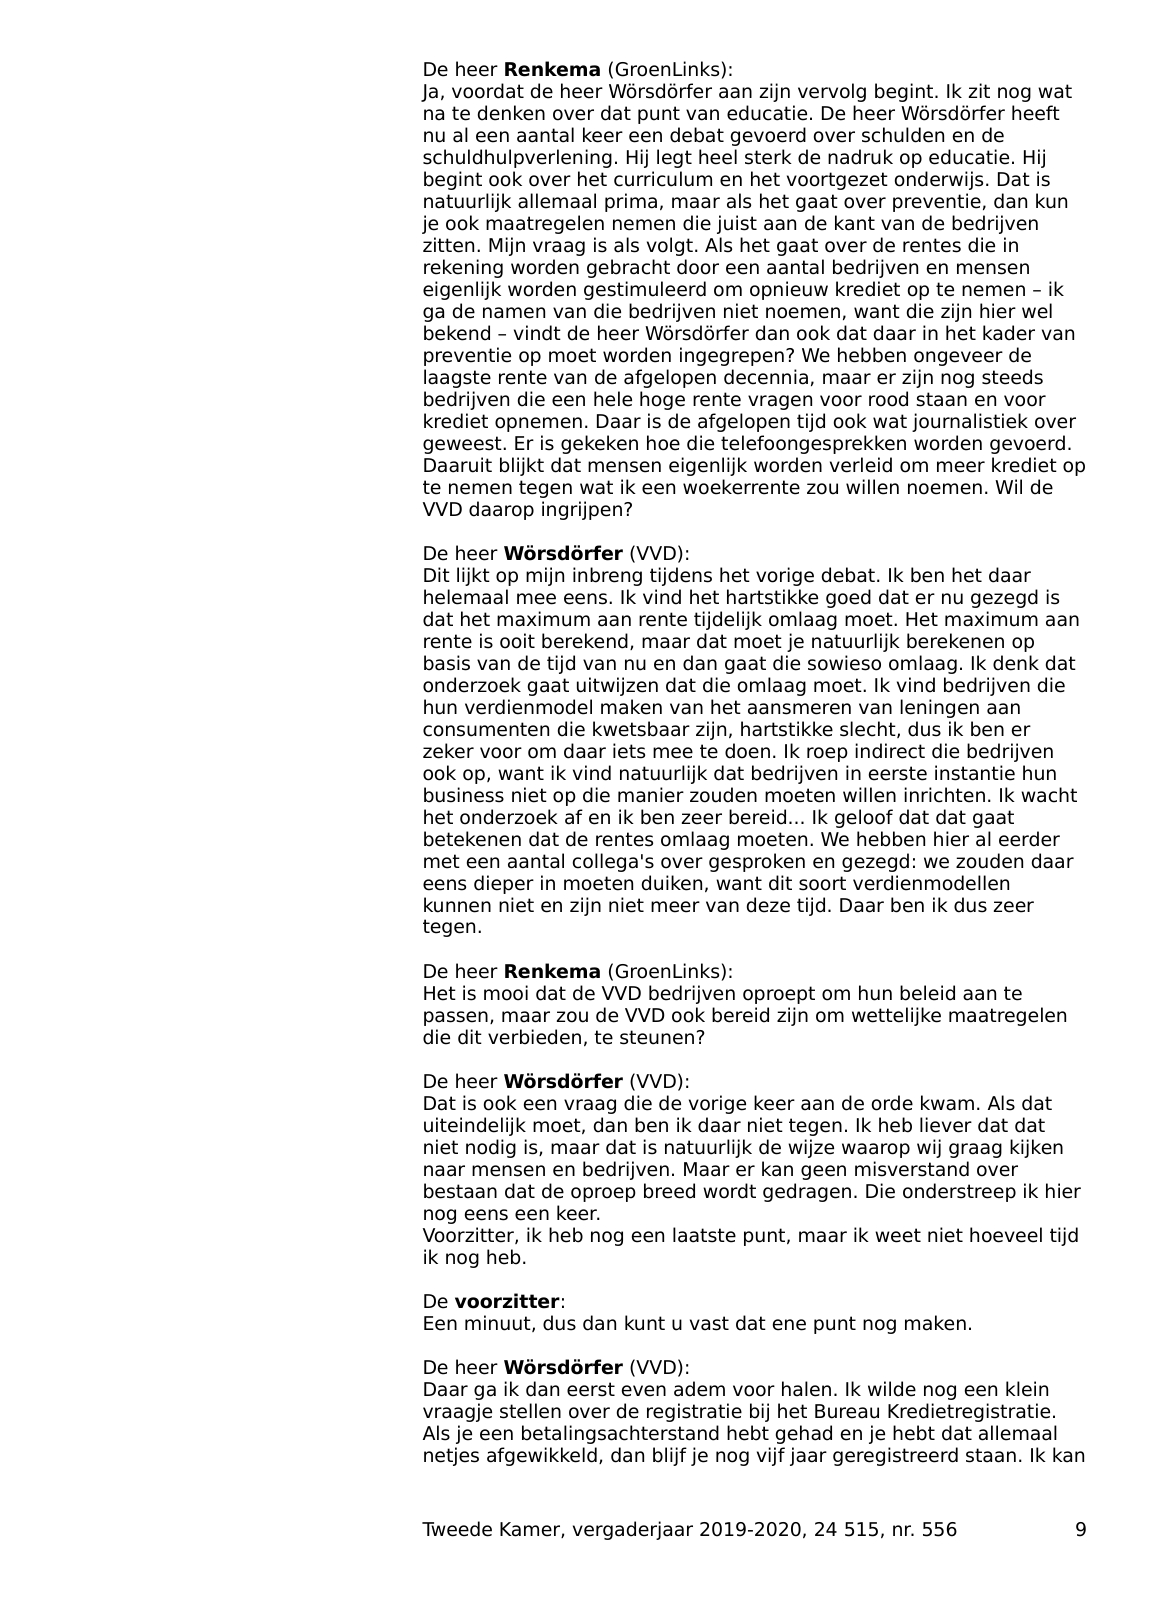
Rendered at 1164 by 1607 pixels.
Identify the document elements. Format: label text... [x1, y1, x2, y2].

text De voorzitter: [422, 1291, 1087, 1313]
text De heer Renkema (GroenLinks): [422, 961, 1087, 983]
text Het is mooi dat de VVD bedrijven oproept om hun beleid aan te passen, maar zou de VVD ook bereid zijn om wettelijke maatregelen die dit verbieden, te steunen? [422, 983, 1087, 1048]
text Daar ga ik dan eerst even adem voor halen. Ik wilde nog een klein vraagje stellen over de registratie bij het Bureau Kredietregistratie. Als je een betalingsachterstand hebt gehad en je hebt dat allemaal netjes afgewikkeld, dan blijf je nog vijf jaar geregistreerd staan. Ik kan [422, 1379, 1087, 1467]
text De heer Renkema (GroenLinks): [422, 59, 1087, 81]
text Ja, voordat de heer Wörsdörfer aan zijn vervolg begint. Ik zit nog wat na te denken over dat punt van educatie. De heer Wörsdörfer heeft nu al een aantal keer een debat gevoerd over schulden en de schuldhulpverlening. Hij legt heel sterk de nadruk op educatie. Hij begint ook over het curriculum en het voortgezet onderwijs. Dat is natuurlijk allemaal prima, maar als het gaat over preventie, dan kun je ook maatregelen nemen die juist aan de kant van de bedrijven zitten. Mijn vraag is als volgt. Als het gaat over de rentes die in rekening worden gebracht door een aantal bedrijven en mensen eigenlijk worden gestimuleerd om opnieuw krediet op te nemen – ik ga de namen van die bedrijven niet noemen, want die zijn hier wel bekend – vindt de heer Wörsdörfer dan ook dat daar in het kader van preventie op moet worden ingegrepen? We hebben ongeveer de laagste rente van de afgelopen decennia, maar er zijn nog steeds bedrijven die een hele hoge rente vragen voor rood staan en voor krediet opnemen. Daar is de afgelopen tijd ook wat journalistiek over geweest. Er is gekeken hoe die telefoongesprekken worden gevoerd. Daaruit blijkt dat mensen eigenlijk worden verleid om meer krediet op te nemen tegen wat ik een woekerrente zou willen noemen. Wil de VVD daarop ingrijpen? [422, 81, 1087, 521]
text De heer Wörsdörfer (VVD): [422, 1357, 1087, 1379]
text De heer Wörsdörfer (VVD): [422, 543, 1087, 565]
text Een minuut, dus dan kunt u vast dat ene punt nog maken. [422, 1313, 1087, 1335]
text De heer Wörsdörfer (VVD): [422, 1071, 1087, 1093]
text Dat is ook een vraag die de vorige keer aan de orde kwam. Als dat uiteindelijk moet, dan ben ik daar niet tegen. Ik heb liever dat dat niet nodig is, maar dat is natuurlijk de wijze waarop wij graag kijken naar mensen en bedrijven. Maar er kan geen misverstand over bestaan dat de oproep breed wordt gedragen. Die onderstreep ik hier nog eens een keer. [422, 1093, 1087, 1224]
text Dit lijkt op mijn inbreng tijdens het vorige debat. Ik ben het daar helemaal mee eens. Ik vind het hartstikke goed dat er nu gezegd is dat het maximum aan rente tijdelijk omlaag moet. Het maximum aan rente is ooit berekend, maar dat moet je natuurlijk berekenen op basis van de tijd van nu en dan gaat die sowieso omlaag. Ik denk dat onderzoek gaat uitwijzen dat die omlaag moet. Ik vind bedrijven die hun verdienmodel maken van het aansmeren van leningen aan consumenten die kwetsbaar zijn, hartstikke slecht, dus ik ben er zeker voor om daar iets mee te doen. Ik roep indirect die bedrijven ook op, want ik vind natuurlijk dat bedrijven in eerste instantie hun business niet op die manier zouden moeten willen inrichten. Ik wacht het onderzoek af en ik ben zeer bereid... Ik geloof dat dat gaat betekenen dat de rentes omlaag moeten. We hebben hier al eerder met een aantal collega's over gesproken en gezegd: we zouden daar eens dieper in moeten duiken, want dit soort verdienmodellen kunnen niet en zijn niet meer van deze tijd. Daar ben ik dus zeer tegen. [422, 565, 1087, 938]
text Voorzitter, ik heb nog een laatste punt, maar ik weet niet hoeveel tijd ik nog heb. [422, 1224, 1087, 1268]
